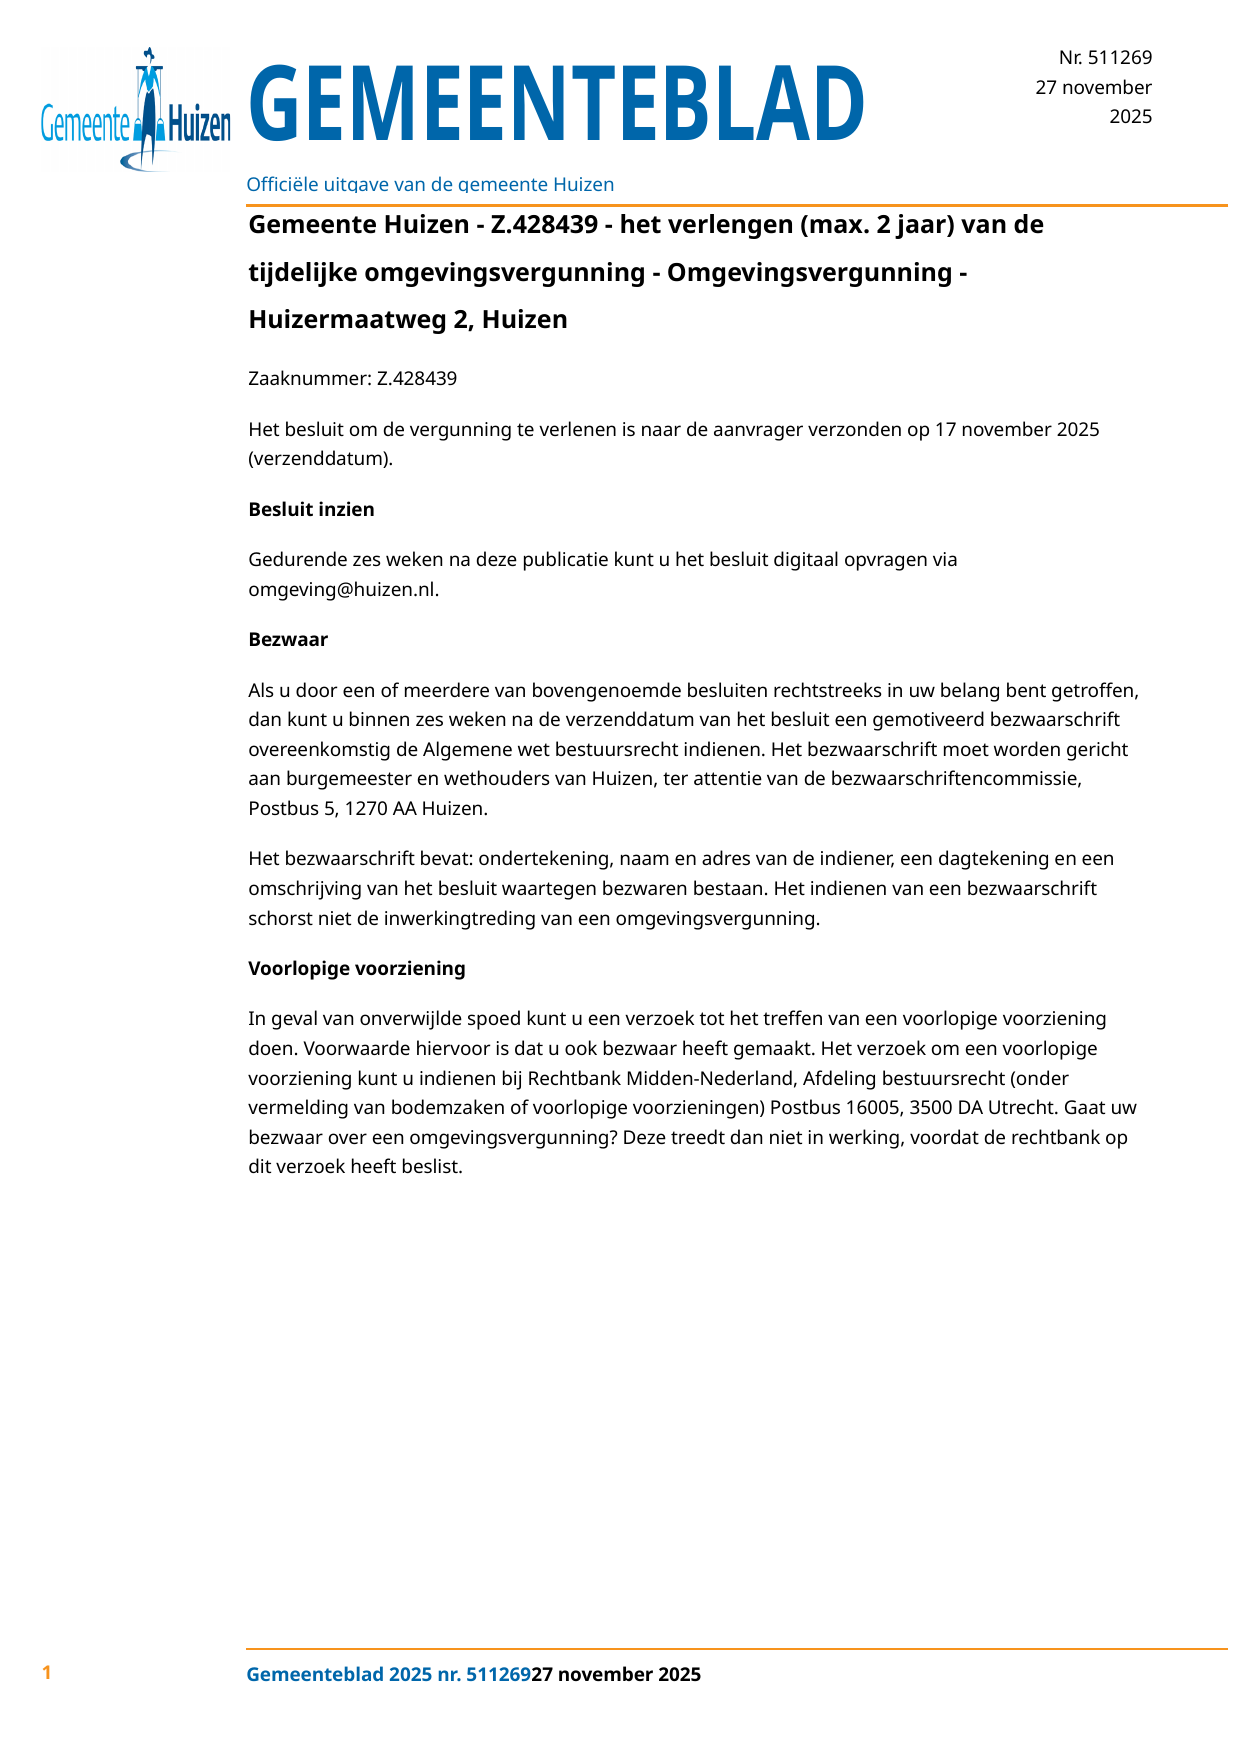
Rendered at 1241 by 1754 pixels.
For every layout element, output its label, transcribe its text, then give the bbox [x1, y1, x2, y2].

text Als u door een of meerdere van bovengenoemde besluiten rechtstreeks in uw belang bent getroffen, dan kunt u binnen zes weken na de verzenddatum van het besluit een gemotiveerd bezwaarschrift overeenkomstig de Algemene wet bestuursrecht indienen. Het bezwaarschrift moet worden gericht aan burgemeester en wethouders van Huizen, ter attentie van de bezwaarschriftencommissie, Postbus 5, 1270 AA Huizen. [248, 677, 1152, 821]
text Voorlopige voorziening [248, 955, 1152, 981]
text Zaaknummer: Z.428439 [248, 366, 1152, 391]
text Bezwaar [248, 626, 1152, 652]
text Besluit inzien [248, 496, 1152, 522]
text Het besluit om de vergunning te verlenen is naar de aanvrager verzonden op 17 november 2025 (verzenddatum). [248, 416, 1152, 471]
text In geval van onverwijlde spoed kunt u een verzoek tot het treffen van een voorlopige voorziening doen. Voorwaarde hiervoor is dat u ook bezwaar heeft gemaakt. Het verzoek om een voorlopige voorziening kunt u indienen bij Rechtbank Midden-Nederland, Afdeling bestuursrecht (onder vermelding van bodemzaken of voorlopige voorzieningen) Postbus 16005, 3500 DA Utrecht. Gaat uw bezwaar over een omgevingsvergunning? Deze treedt dan niet in werking, voordat de rechtbank op dit verzoek heeft beslist. [248, 1006, 1152, 1179]
text Gedurende zes weken na deze publicatie kunt u het besluit digitaal opvragen via omgeving@huizen.nl. [248, 546, 1152, 602]
text Het bezwaarschrift bevat: ondertekening, naam en adres van de indiener, een dagtekening en een omschrijving van het besluit waartegen bezwaren bestaan. Het indienen van een bezwaarschrift schorst niet de inwerkingtreding van een omgevingsvergunning. [248, 846, 1152, 930]
text Gemeente Huizen - Z.428439 - het verlengen (max. 2 jaar) van de tijdelijke omgevingsvergunning - Omgevingsvergunning - Huizermaatweg 2, Huizen [248, 207, 1152, 336]
picture [41, 47, 231, 172]
